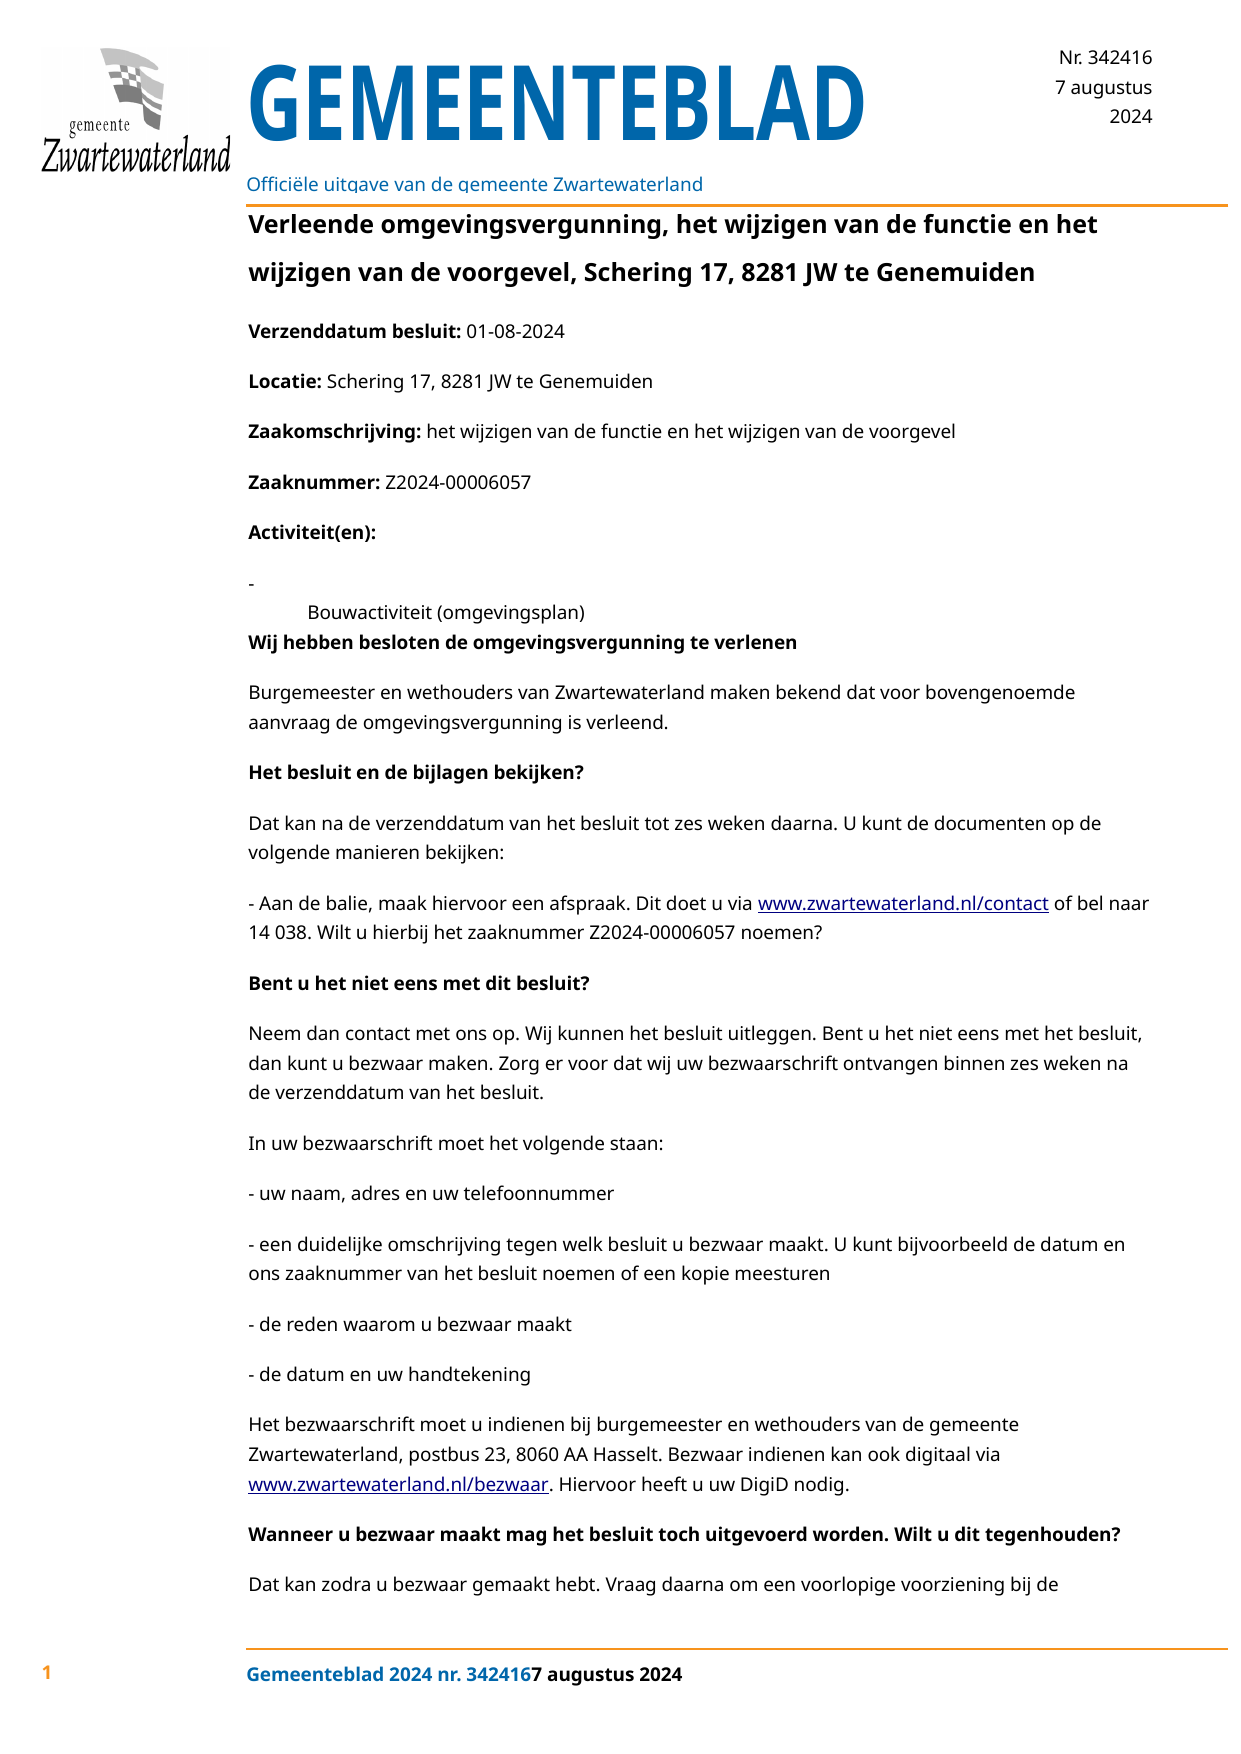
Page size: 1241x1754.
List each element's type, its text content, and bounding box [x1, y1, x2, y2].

text Het besluit en de bijlagen bekijken? [248, 759, 1152, 785]
text Locatie: Schering 17, 8281 JW te Genemuiden [248, 368, 1152, 394]
text Dat kan zodra u bezwaar gemaakt hebt. Vraag daarna om een voorlopige voorziening bij de [248, 1572, 1152, 1597]
text - een duidelijke omschrijving tegen welk besluit u bezwaar maakt. U kunt bijvoorbeeld de datum en ons zaaknummer van het besluit noemen of een kopie meesturen [248, 1231, 1152, 1286]
text - de datum en uw handtekening [248, 1361, 1152, 1387]
text Wij hebben besloten de omgevingsvergunning te verlenen [248, 629, 1152, 655]
text Zaakomschrijving: het wijzigen van de functie en het wijzigen van de voorgevel [248, 419, 1152, 444]
list Bouwactiviteit (omgevingsplan) [248, 599, 1152, 625]
text Activiteit(en): [248, 519, 1152, 545]
picture [41, 47, 231, 172]
text Neem dan contact met ons op. Wij kunnen het besluit uitleggen. Bent u het niet eens met het besluit, dan kunt u bezwaar maken. Zorg er voor dat wij uw bezwaarschrift ontvangen binnen zes weken na de verzenddatum van het besluit. [248, 1020, 1152, 1105]
text Het bezwaarschrift moet u indienen bij burgemeester en wethouders van de gemeente Zwartewaterland, postbus 23, 8060 AA Hasselt. Bezwaar indienen kan ook digitaal via www.zwartewaterland.nl/bezwaar. Hiervoor heeft u uw DigiD nodig. [248, 1412, 1152, 1497]
text Zaaknummer: Z2024-00006057 [248, 469, 1152, 495]
text Bent u het niet eens met dit besluit? [248, 970, 1152, 996]
text Burgemeester en wethouders van Zwartewaterland maken bekend dat voor bovengenoemde aanvraag de omgevingsvergunning is verleend. [248, 679, 1152, 735]
text - de reden waarom u bezwaar maakt [248, 1311, 1152, 1337]
text Verzenddatum besluit: 01-08-2024 [248, 318, 1152, 344]
text - Aan de balie, maak hiervoor een afspraak. Dit doet u via www.zwartewaterland.nl/contact of bel naar 14 038. Wilt u hierbij het zaaknummer Z2024-00006057 noemen? [248, 890, 1152, 945]
text Wanneer u bezwaar maakt mag het besluit toch uitgevoerd worden. Wilt u dit tegenhouden? [248, 1521, 1152, 1547]
text Verleende omgevingsvergunning, het wijzigen van de functie en het wijzigen van de voorgevel, Schering 17, 8281 JW te Genemuiden [248, 207, 1152, 288]
text In uw bezwaarschrift moet het volgende staan: [248, 1130, 1152, 1156]
text Dat kan na de verzenddatum van het besluit tot zes weken daarna. U kunt de documenten op de volgende manieren bekijken: [248, 810, 1152, 865]
text - uw naam, adres en uw telefoonnummer [248, 1180, 1152, 1206]
